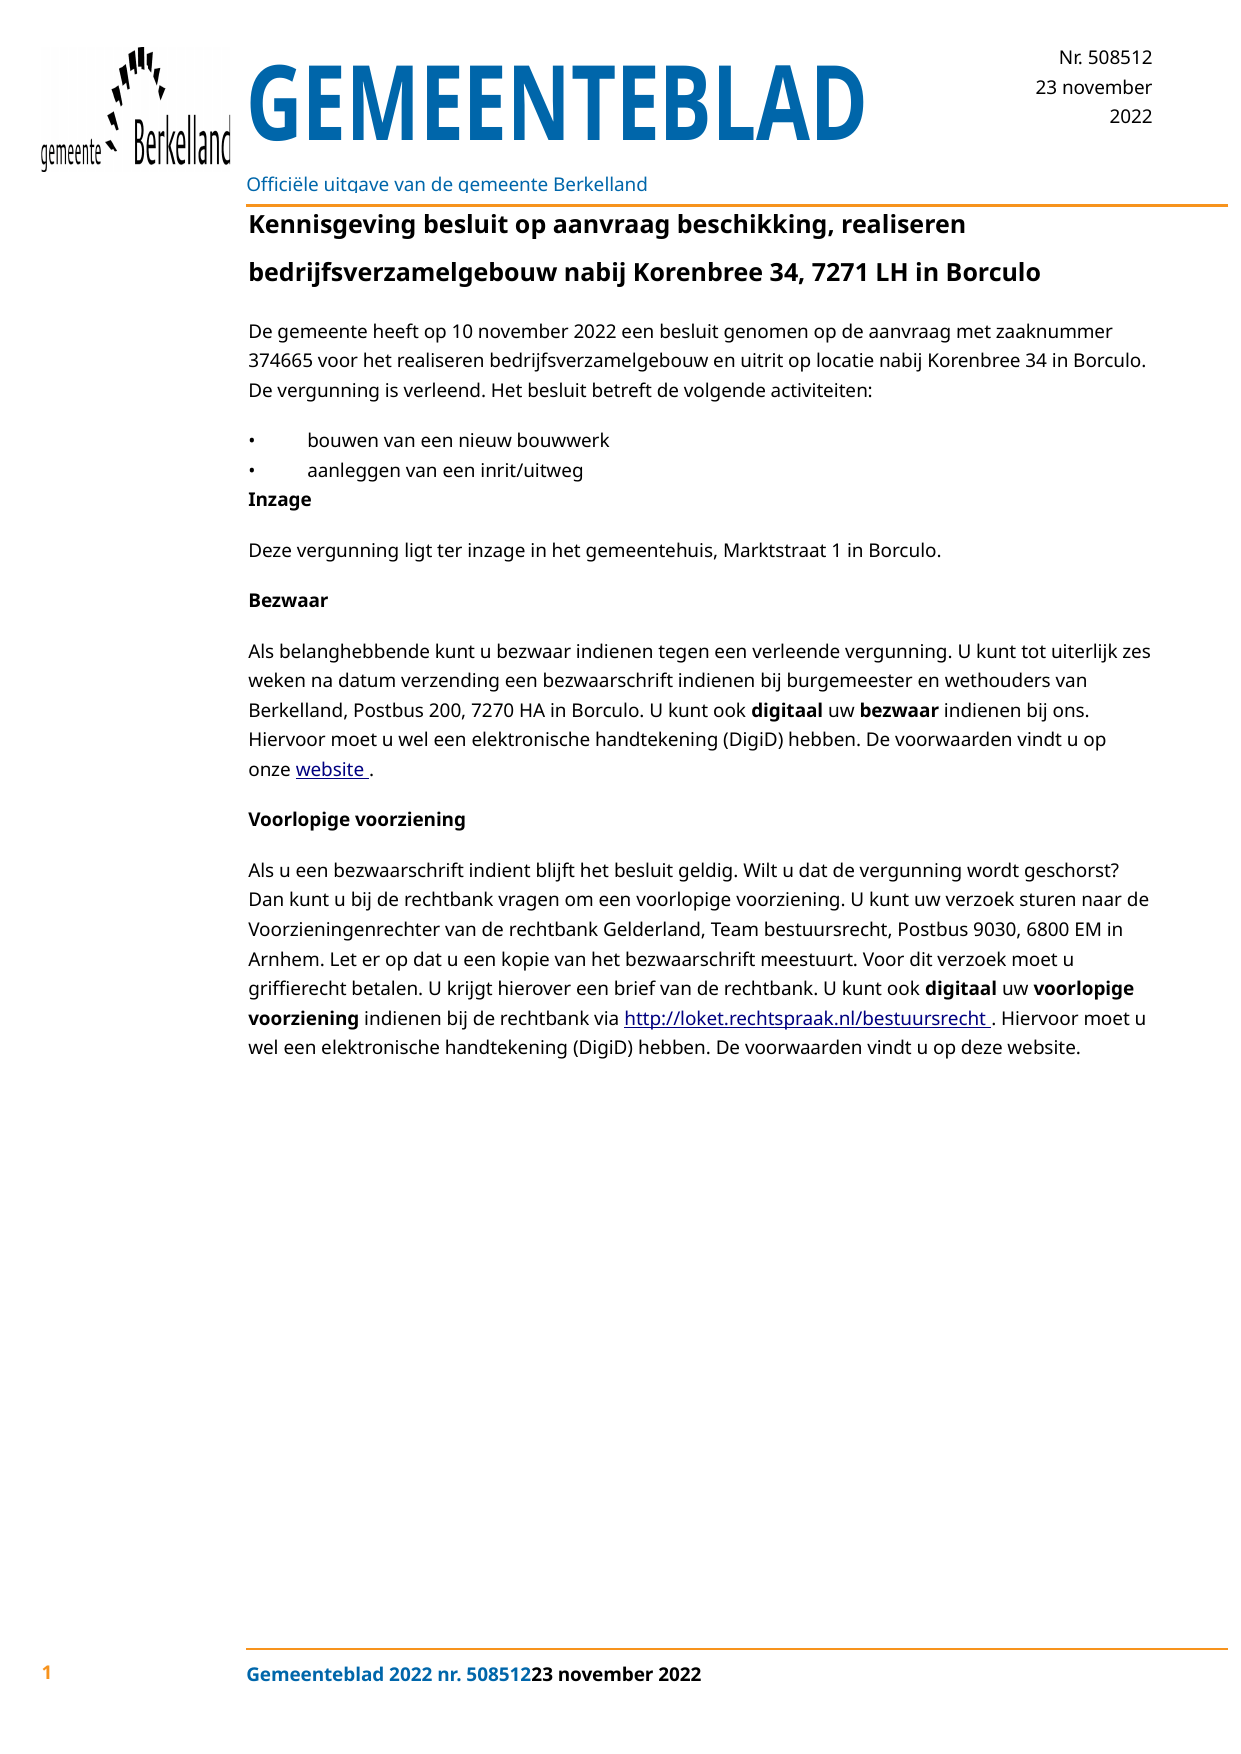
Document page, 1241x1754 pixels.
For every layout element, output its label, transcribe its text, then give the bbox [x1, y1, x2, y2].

text De gemeente heeft op 10 november 2022 een besluit genomen op de aanvraag met zaaknummer 374665 voor het realiseren bedrijfsverzamelgebouw en uitrit op locatie nabij Korenbree 34 in Borculo. De vergunning is verleend. Het besluit betreft de volgende activiteiten: [248, 318, 1152, 403]
text Voorlopige voorziening [248, 807, 1152, 832]
text Als belanghebbende kunt u bezwaar indienen tegen een verleende vergunning. U kunt tot uiterlijk zes weken na datum verzending een bezwaarschrift indienen bij burgemeester en wethouders van Berkelland, Postbus 200, 7270 HA in Borculo. U kunt ook digitaal uw bezwaar indienen bij ons. Hiervoor moet u wel een elektronische handtekening (DigiD) hebben. De voorwaarden vindt u op onze website . [248, 638, 1152, 782]
text Bezwaar [248, 587, 1152, 613]
list aanleggen van een inrit/uitweg [248, 457, 1152, 483]
list bouwen van een nieuw bouwwerk [248, 427, 1152, 453]
text Inzage [248, 487, 1152, 512]
text Als u een bezwaarschrift indient blijft het besluit geldig. Wilt u dat de vergunning wordt geschorst? Dan kunt u bij de rechtbank vragen om een voorlopige voorziening. U kunt uw verzoek sturen naar de Voorzieningenrechter van de rechtbank Gelderland, Team bestuursrecht, Postbus 9030, 6800 EM in Arnhem. Let er op dat u een kopie van het bezwaarschrift meestuurt. Voor dit verzoek moet u griffierecht betalen. U krijgt hierover een brief van de rechtbank. U kunt ook digitaal uw voorlopige voorziening indienen bij de rechtbank via http://loket.rechtspraak.nl/bestuursrecht . Hiervoor moet u wel een elektronische handtekening (DigiD) hebben. De voorwaarden vindt u op deze website. [248, 857, 1152, 1060]
text Kennisgeving besluit op aanvraag beschikking, realiseren bedrijfsverzamelgebouw nabij Korenbree 34, 7271 LH in Borculo [248, 207, 1152, 288]
picture [41, 47, 231, 172]
text Deze vergunning ligt ter inzage in het gemeentehuis, Marktstraat 1 in Borculo. [248, 537, 1152, 563]
